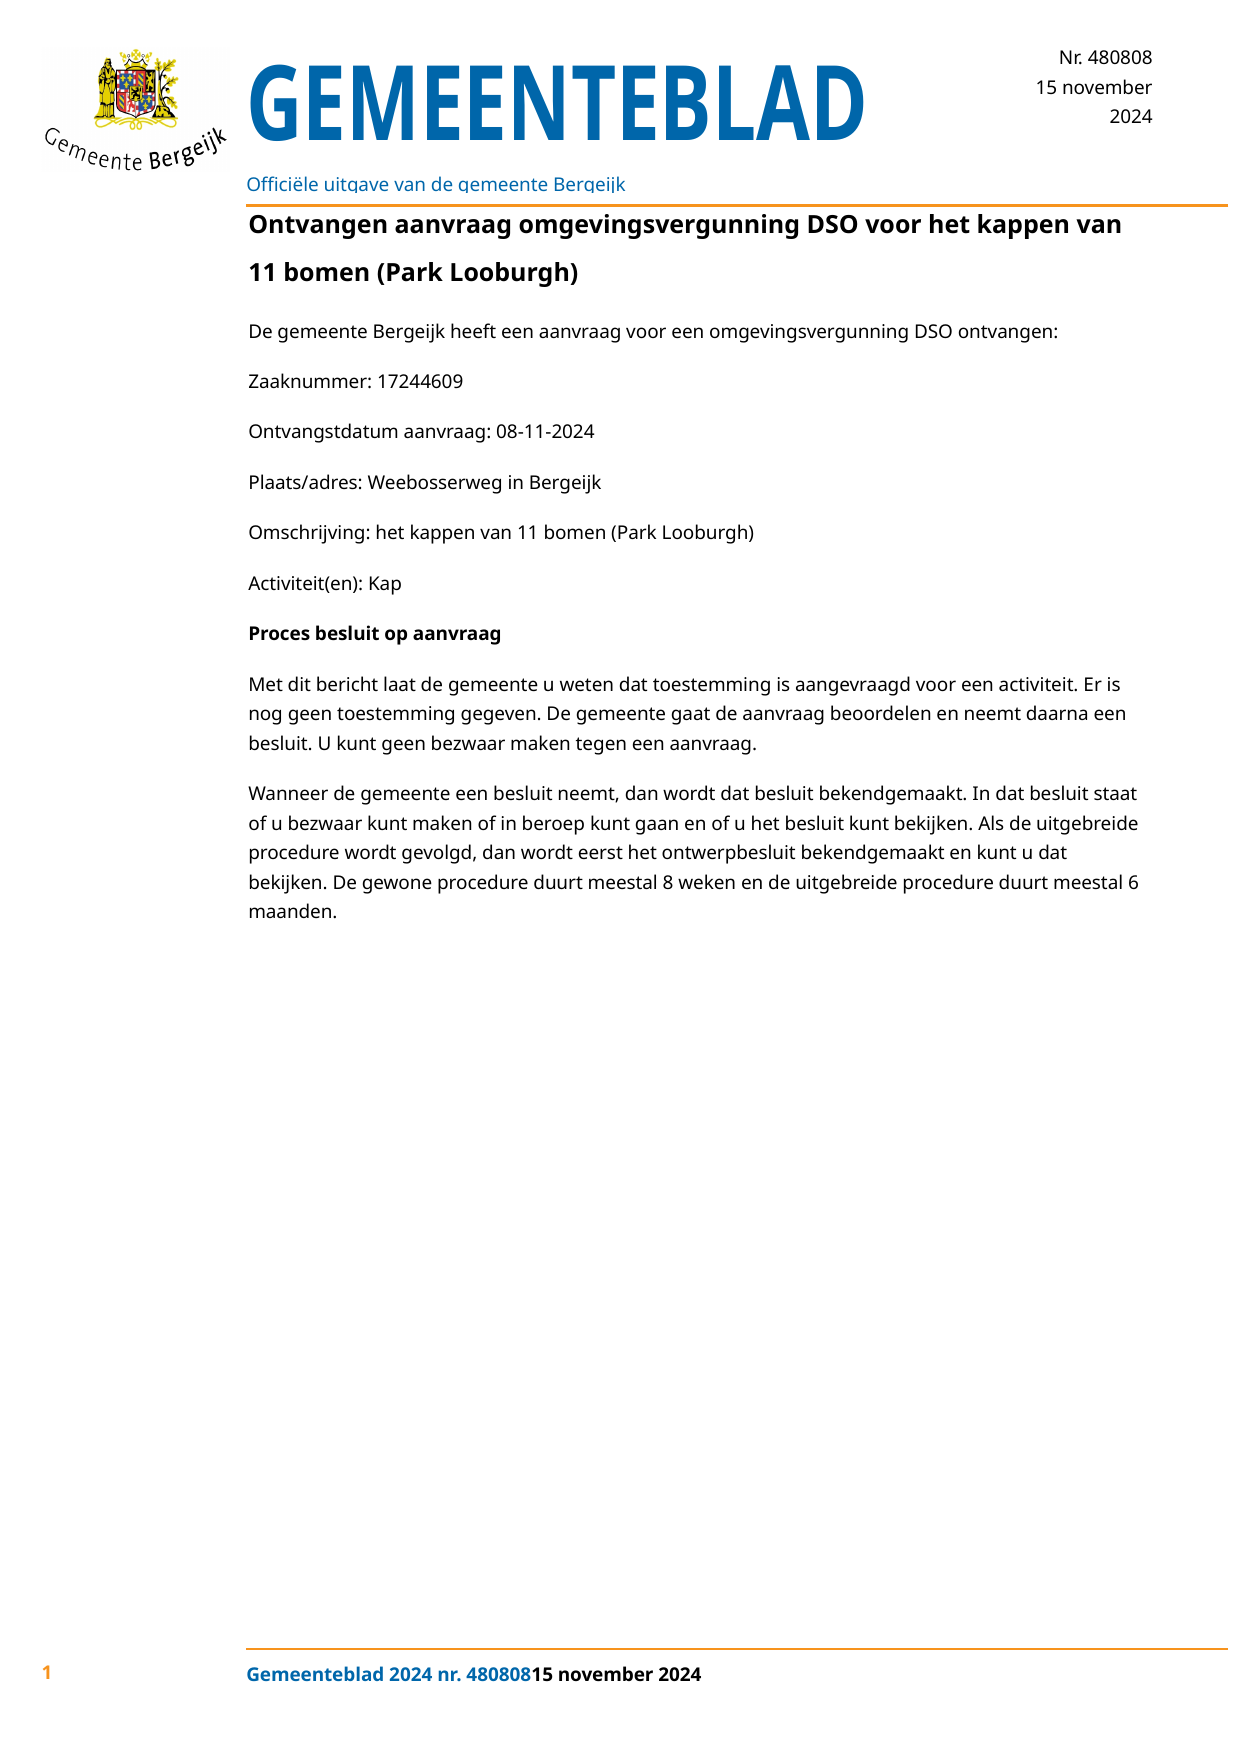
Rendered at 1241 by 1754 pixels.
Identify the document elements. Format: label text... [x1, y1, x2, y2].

text De gemeente Bergeijk heeft een aanvraag voor een omgevingsvergunning DSO ontvangen: [248, 318, 1152, 344]
text Plaats/adres: Weebosserweg in Bergeijk [248, 469, 1152, 495]
text Omschrijving: het kappen van 11 bomen (Park Looburgh) [248, 519, 1152, 545]
text Zaaknummer: 17244609 [248, 368, 1152, 394]
picture [41, 47, 231, 172]
text Met dit bericht laat de gemeente u weten dat toestemming is aangevraagd voor een activiteit. Er is nog geen toestemming gegeven. De gemeente gaat de aanvraag beoordelen en neemt daarna een besluit. U kunt geen bezwaar maken tegen een aanvraag. [248, 671, 1152, 756]
text Activiteit(en): Kap [248, 570, 1152, 596]
text Proces besluit op aanvraag [248, 620, 1152, 646]
text Ontvangstdatum aanvraag: 08-11-2024 [248, 419, 1152, 444]
text Wanneer de gemeente een besluit neemt, dan wordt dat besluit bekendgemaakt. In dat besluit staat of u bezwaar kunt maken of in beroep kunt gaan en of u het besluit kunt bekijken. Als de uitgebreide procedure wordt gevolgd, dan wordt eerst het ontwerpbesluit bekendgemaakt en kunt u dat bekijken. De gewone procedure duurt meestal 8 weken en de uitgebreide procedure duurt meestal 6 maanden. [248, 780, 1152, 924]
text Ontvangen aanvraag omgevingsvergunning DSO voor het kappen van 11 bomen (Park Looburgh) [248, 207, 1152, 288]
